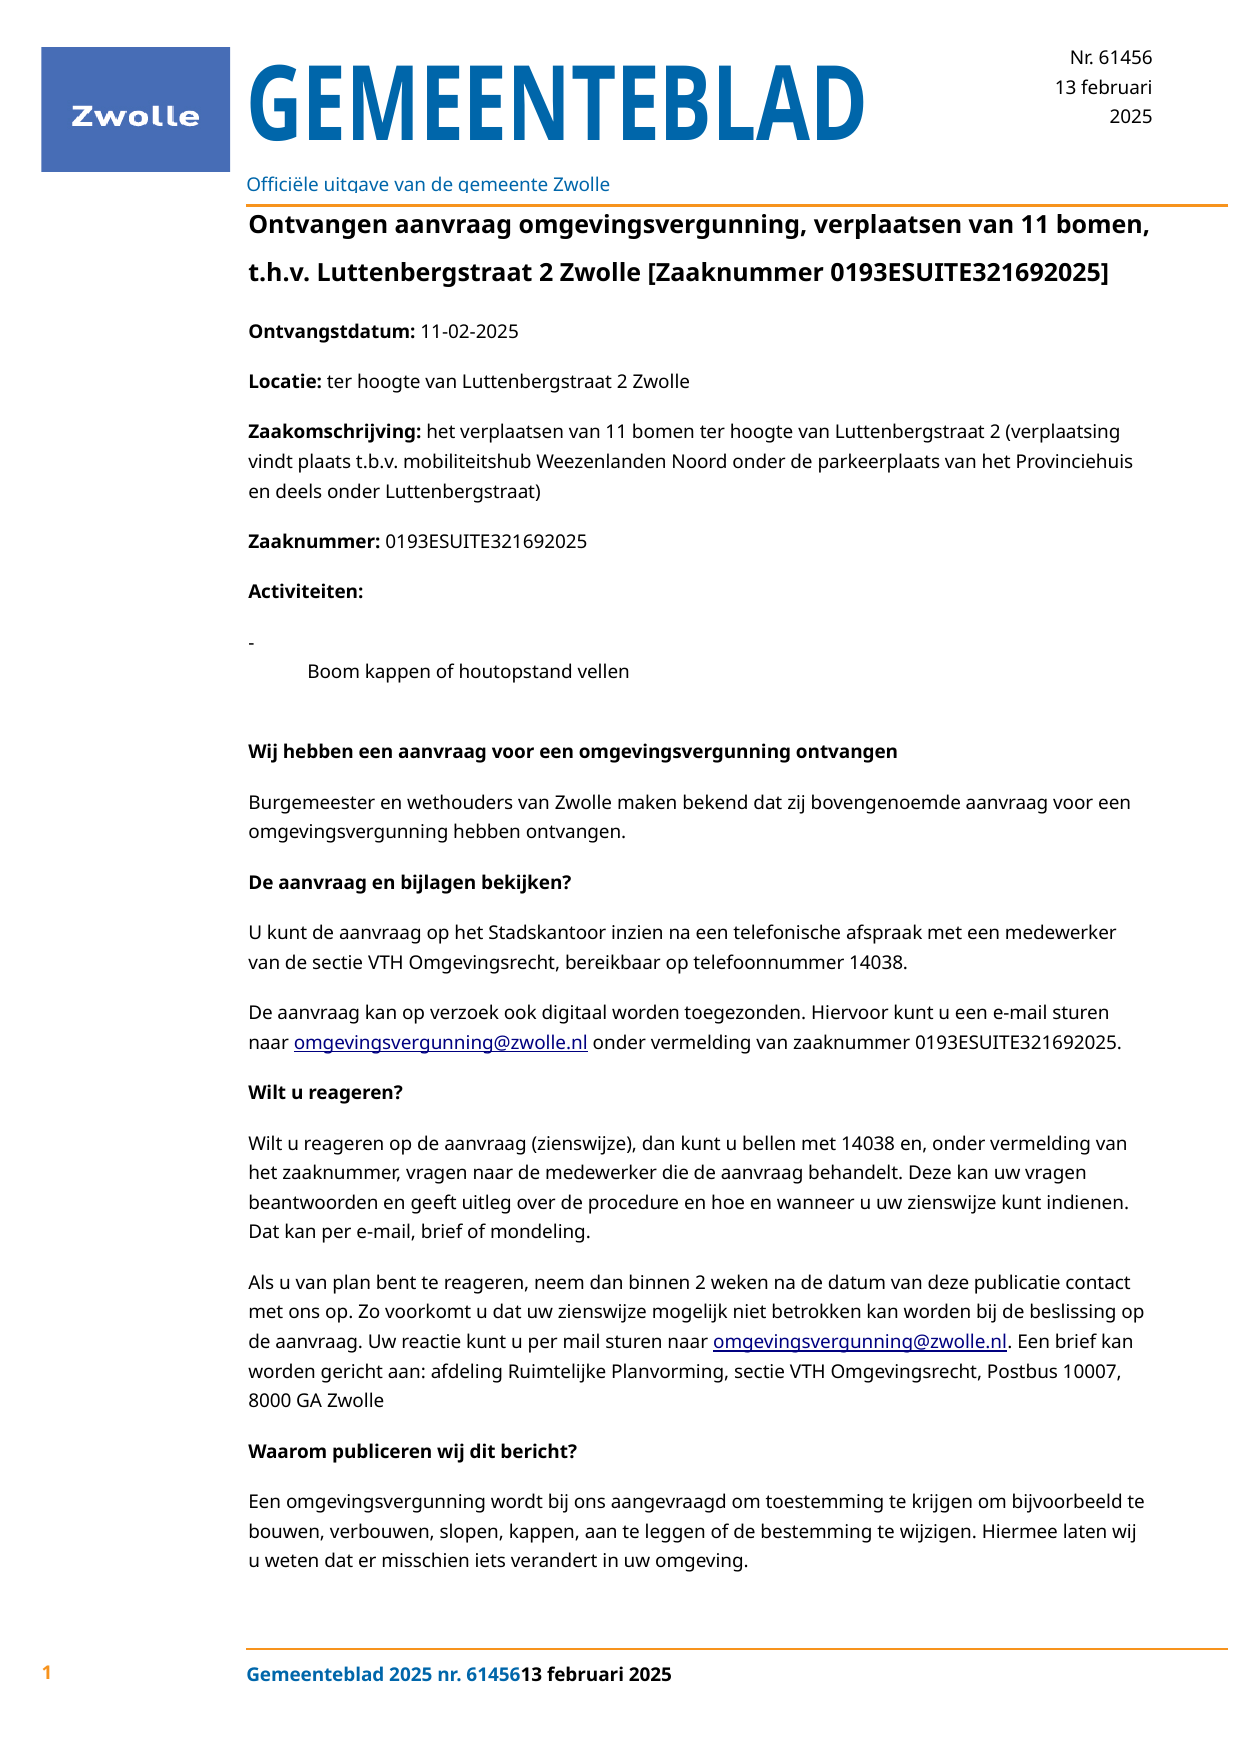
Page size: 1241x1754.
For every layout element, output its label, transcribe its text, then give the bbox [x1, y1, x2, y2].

text Wilt u reageren? [248, 1079, 1152, 1105]
text De aanvraag kan op verzoek ook digitaal worden toegezonden. Hiervoor kunt u een e-mail sturen naar omgevingsvergunning@zwolle.nl onder vermelding van zaaknummer 0193ESUITE321692025. [248, 999, 1152, 1055]
list Boom kappen of houtopstand vellen [248, 659, 1152, 684]
text Wilt u reageren op de aanvraag (zienswijze), dan kunt u bellen met 14038 en, onder vermelding van het zaaknummer, vragen naar de medewerker die de aanvraag behandelt. Deze kan uw vragen beantwoorden en geeft uitleg over de procedure en hoe en wanneer u uw zienswijze kunt indienen. Dat kan per e-mail, brief of mondeling. [248, 1130, 1152, 1244]
picture [41, 47, 231, 172]
text Burgemeester en wethouders van Zwolle maken bekend dat zij bovengenoemde aanvraag voor een omgevingsvergunning hebben ontvangen. [248, 789, 1152, 844]
text Wij hebben een aanvraag voor een omgevingsvergunning ontvangen [248, 739, 1152, 764]
text De aanvraag en bijlagen bekijken? [248, 869, 1152, 895]
text Ontvangstdatum: 11-02-2025 [248, 318, 1152, 344]
text Locatie: ter hoogte van Luttenbergstraat 2 Zwolle [248, 368, 1152, 394]
text Zaakomschrijving: het verplaatsen van 11 bomen ter hoogte van Luttenbergstraat 2 (verplaatsing vindt plaats t.b.v. mobiliteitshub Weezenlanden Noord onder de parkeerplaats van het Provinciehuis en deels onder Luttenbergstraat) [248, 419, 1152, 504]
text Activiteiten: [248, 579, 1152, 604]
text Zaaknummer: 0193ESUITE321692025 [248, 528, 1152, 554]
text Ontvangen aanvraag omgevingsvergunning, verplaatsen van 11 bomen, t.h.v. Luttenbergstraat 2 Zwolle [Zaaknummer 0193ESUITE321692025] [248, 207, 1152, 288]
text U kunt de aanvraag op het Stadskantoor inzien na een telefonische afspraak met een medewerker van de sectie VTH Omgevingsrecht, bereikbaar op telefoonnummer 14038. [248, 919, 1152, 975]
text Een omgevingsvergunning wordt bij ons aangevraagd om toestemming te krijgen om bijvoorbeeld te bouwen, verbouwen, slopen, kappen, aan te leggen of de bestemming te wijzigen. Hiermee laten wij u weten dat er misschien iets verandert in uw omgeving. [248, 1488, 1152, 1573]
text Als u van plan bent te reageren, neem dan binnen 2 weken na de datum van deze publicatie contact met ons op. Zo voorkomt u dat uw zienswijze mogelijk niet betrokken kan worden bij de beslissing op de aanvraag. Uw reactie kunt u per mail sturen naar omgevingsvergunning@zwolle.nl. Een brief kan worden gericht aan: afdeling Ruimtelijke Planvorming, sectie VTH Omgevingsrecht, Postbus 10007, 8000 GA Zwolle [248, 1269, 1152, 1413]
text Waarom publiceren wij dit bericht? [248, 1438, 1152, 1464]
